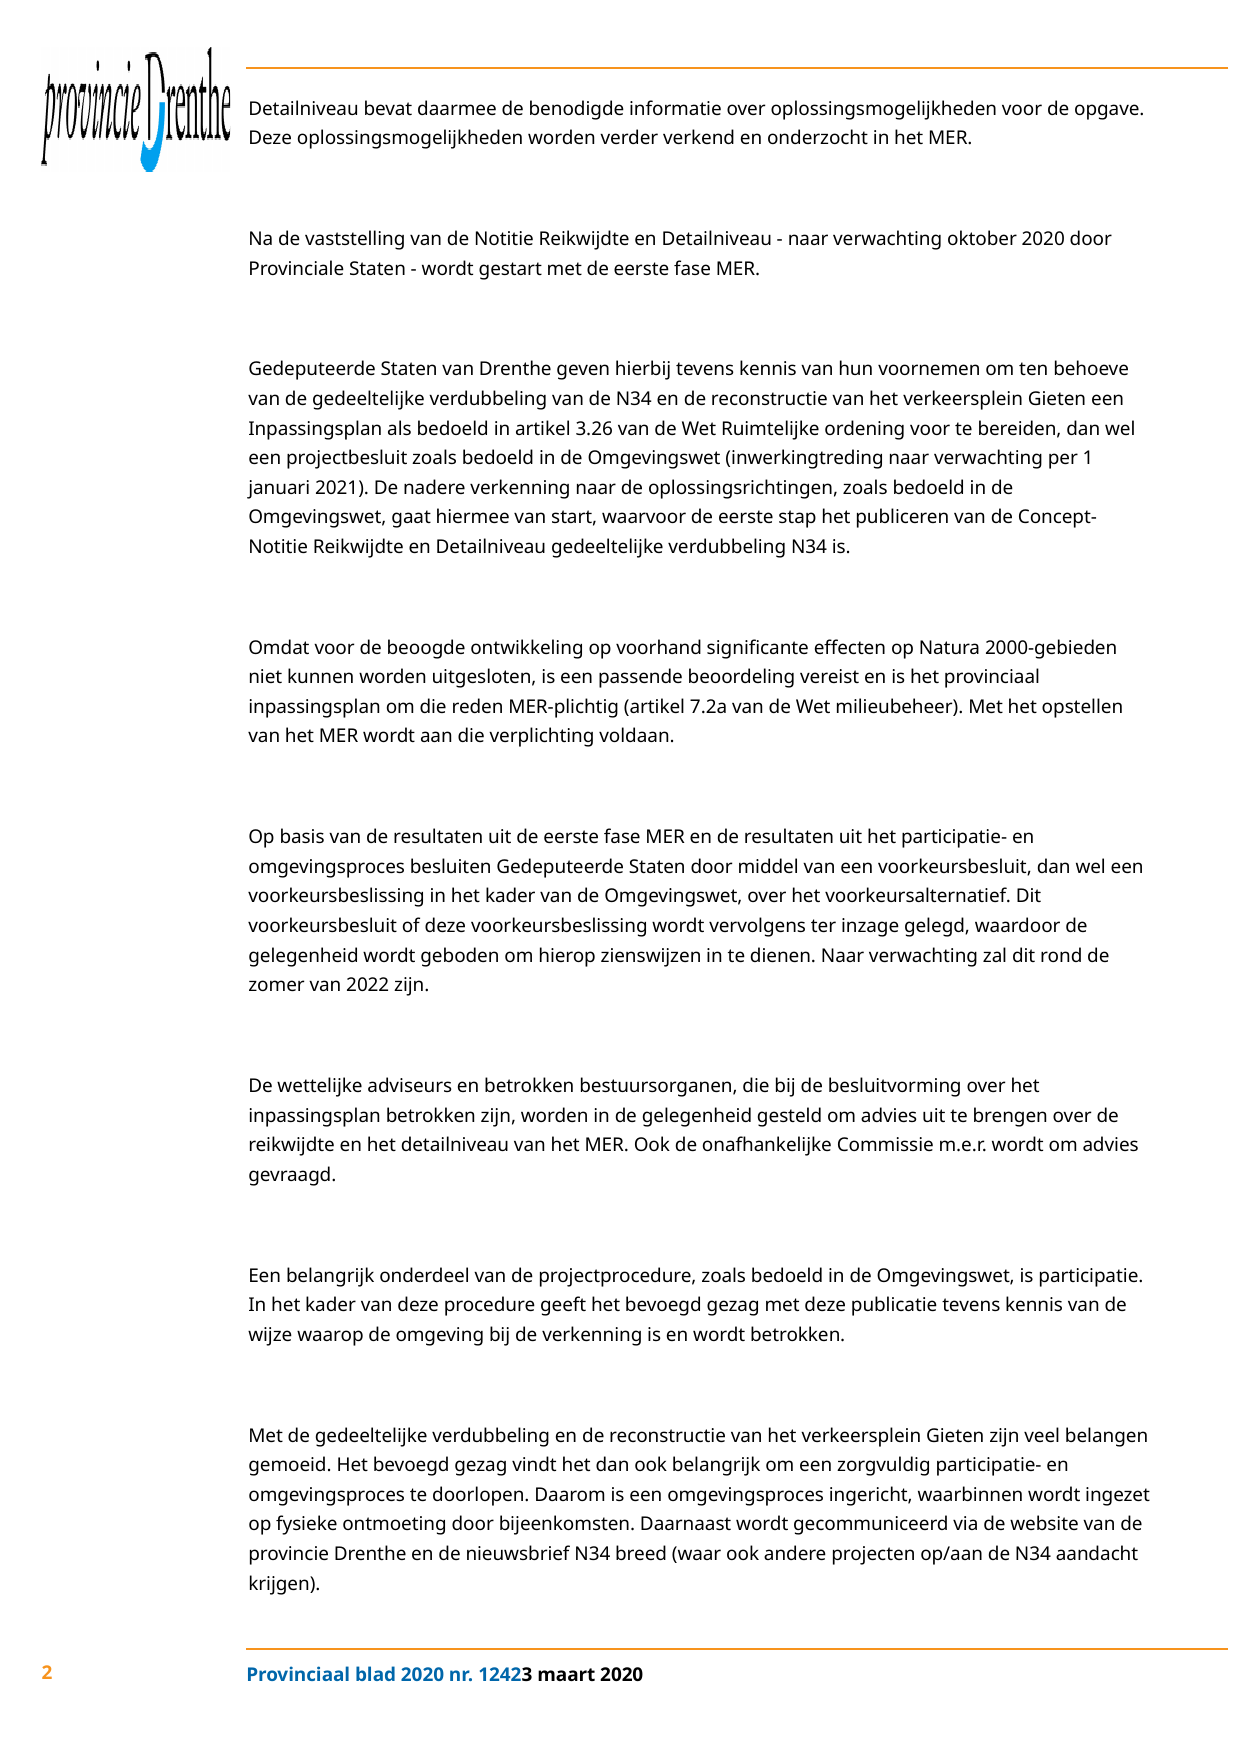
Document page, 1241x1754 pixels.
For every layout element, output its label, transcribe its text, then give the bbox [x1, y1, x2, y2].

text Met de gedeeltelijke verdubbeling en de reconstructie van het verkeersplein Gieten zijn veel belangen gemoeid. Het bevoegd gezag vindt het dan ook belangrijk om een zorgvuldig participatie- en omgevingsproces te doorlopen. Daarom is een omgevingsproces ingericht, waarbinnen wordt ingezet op fysieke ontmoeting door bijeenkomsten. Daarnaast wordt gecommuniceerd via de website van de provincie Drenthe en de nieuwsbrief N34 breed (waar ook andere projecten op/aan de N34 aandacht krijgen). [248, 1422, 1152, 1596]
text Gedeputeerde Staten van Drenthe geven hierbij tevens kennis van hun voornemen om ten behoeve van de gedeeltelijke verdubbeling van de N34 en de reconstructie van het verkeersplein Gieten een Inpassingsplan als bedoeld in artikel 3.26 van de Wet Ruimtelijke ordening voor te bereiden, dan wel een projectbesluit zoals bedoeld in de Omgevingswet (inwerkingtreding naar verwachting per 1 januari 2021). De nadere verkenning naar de oplossingsrichtingen, zoals bedoeld in de Omgevingswet, gaat hiermee van start, waarvoor de eerste stap het publiceren van de Concept-Notitie Reikwijdte en Detailniveau gedeeltelijke verdubbeling N34 is. [248, 356, 1152, 559]
text Detailniveau bevat daarmee de benodigde informatie over oplossingsmogelijkheden voor de opgave. Deze oplossingsmogelijkheden worden verder verkend en onderzocht in het MER. [248, 95, 1152, 150]
text Na de vaststelling van de Notitie Reikwijdte en Detailniveau - naar verwachting oktober 2020 door Provinciale Staten - wordt gestart met de eerste fase MER. [248, 225, 1152, 281]
text Een belangrijk onderdeel van de projectprocedure, zoals bedoeld in de Omgevingswet, is participatie. In het kader van deze procedure geeft het bevoegd gezag met deze publicatie tevens kennis van de wijze waarop de omgeving bij de verkenning is en wordt betrokken. [248, 1262, 1152, 1347]
text Op basis van de resultaten uit de eerste fase MER en de resultaten uit het participatie- en omgevingsproces besluiten Gedeputeerde Staten door middel van een voorkeursbesluit, dan wel een voorkeursbeslissing in het kader van de Omgevingswet, over het voorkeursalternatief. Dit voorkeursbesluit of deze voorkeursbeslissing wordt vervolgens ter inzage gelegd, waardoor de gelegenheid wordt geboden om hierop zienswijzen in te dienen. Naar verwachting zal dit rond de zomer van 2022 zijn. [248, 823, 1152, 997]
text Omdat voor de beoogde ontwikkeling op voorhand significante effecten op Natura 2000-gebieden niet kunnen worden uitgesloten, is een passende beoordeling vereist en is het provinciaal inpassingsplan om die reden MER-plichtig (artikel 7.2a van de Wet milieubeheer). Met het opstellen van het MER wordt aan die verplichting voldaan. [248, 634, 1152, 748]
text De wettelijke adviseurs en betrokken bestuursorganen, die bij de besluitvorming over het inpassingsplan betrokken zijn, worden in de gelegenheid gesteld om advies uit te brengen over de reikwijdte en het detailniveau van het MER. Ook de onafhankelijke Commissie m.e.r. wordt om advies gevraagd. [248, 1072, 1152, 1187]
picture [41, 47, 231, 172]
